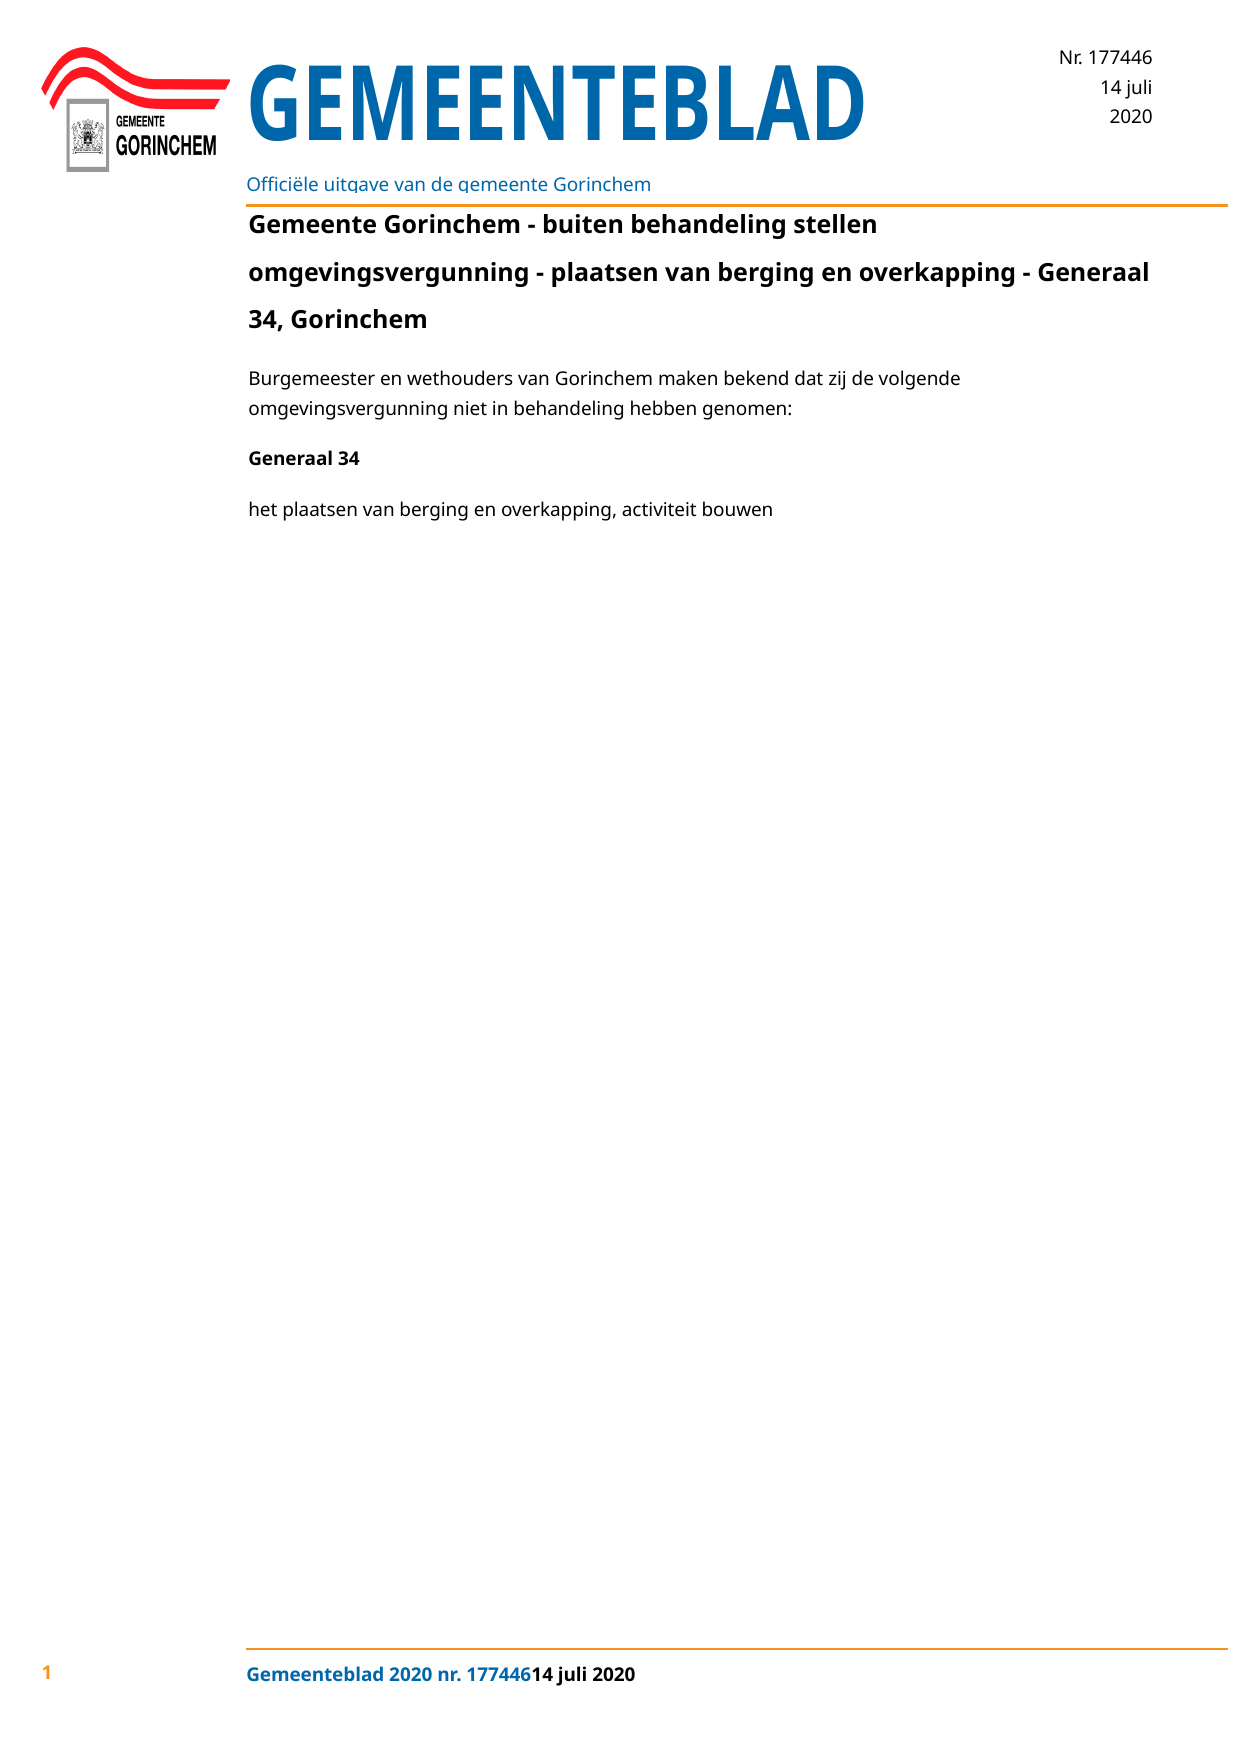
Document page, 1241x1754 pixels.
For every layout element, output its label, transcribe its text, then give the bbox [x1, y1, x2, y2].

text Generaal 34 [248, 446, 1152, 471]
text Gemeente Gorinchem - buiten behandeling stellen omgevingsvergunning - plaatsen van berging en overkapping - Generaal 34, Gorinchem [248, 207, 1152, 336]
text het plaatsen van berging en overkapping, activiteit bouwen [248, 496, 1152, 522]
picture [41, 47, 231, 172]
text Burgemeester en wethouders van Gorinchem maken bekend dat zij de volgende omgevingsvergunning niet in behandeling hebben genomen: [248, 366, 1152, 421]
